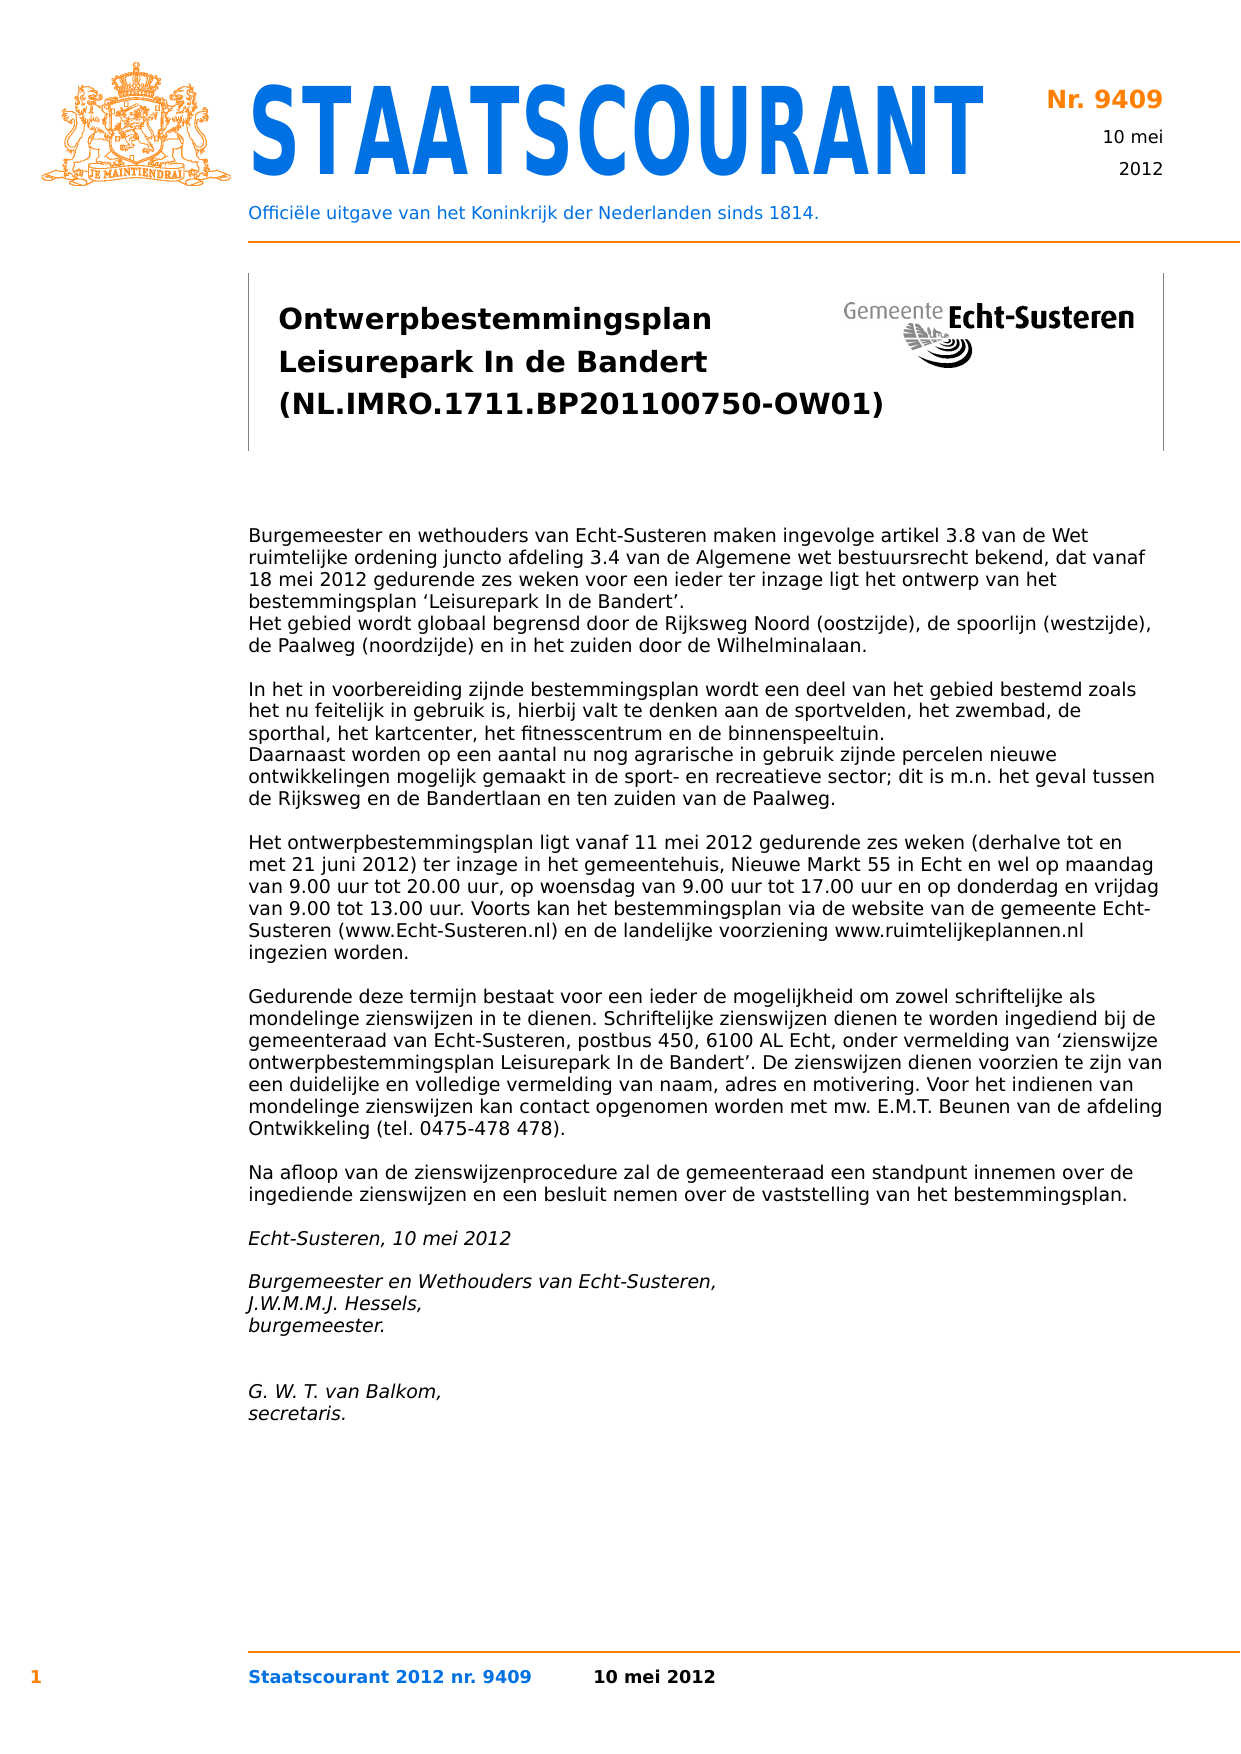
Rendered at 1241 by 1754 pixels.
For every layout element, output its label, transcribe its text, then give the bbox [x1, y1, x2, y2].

table_cell 10 mei [998, 121, 1240, 153]
text Het gebied wordt globaal begrensd door de Rijksweg Noord (oostzijde), de spoorlijn (westzijde), de Paalweg (noordzijde) en in het zuiden door de Wilhelminalaan. [248, 613, 1163, 657]
text In het in voorbereiding zijnde bestemmingsplan wordt een deel van het gebied bestemd zoals het nu feitelijk in gebruik is, hierbij valt te denken aan de sportvelden, het zwembad, de sporthal, het kartcenter, het fitnesscentrum en de binnenspeeltuin. [248, 678, 1163, 744]
table_header [25, 62, 248, 241]
picture [844, 302, 1134, 368]
picture [41, 62, 231, 186]
text Gedurende deze termijn bestaat voor een ieder de mogelijkheid om zowel schriftelijke als mondelinge zienswijzen in te dienen. Schriftelijke zienswijzen dienen te worden ingediend bij de gemeenteraad van Echt-Susteren, postbus 450, 6100 AL Echt, onder vermelding van ‘zienswijze ontwerpbestemmingsplan Leisurepark In de Bandert’. De zienswijzen dienen voorzien te zijn van een duidelijke en volledige vermelding van naam, adres en motivering. Voor het indienen van mondelinge zienswijzen kan contact opgenomen worden met mw. E.M.T. Beunen van de afdeling Ontwikkeling (tel. 0475-478 478). [248, 986, 1163, 1140]
text Na afloop van de zienswijzenprocedure zal de gemeenteraad een standpunt innemen over de ingediende zienswijzen en een besluit nemen over de vaststelling van het bestemmingsplan. [248, 1162, 1163, 1206]
text Het ontwerpbestemmingsplan ligt vanaf 11 mei 2012 gedurende zes weken (derhalve tot en met 21 juni 2012) ter inzage in het gemeentehuis, Nieuwe Markt 55 in Echt en wel op maandag van 9.00 uur tot 20.00 uur, op woensdag van 9.00 uur tot 17.00 uur en op donderdag en vrijdag van 9.00 tot 13.00 uur. Voorts kan het bestemmingsplan via de website van de gemeente Echt-Susteren (www.Echt-Susteren.nl) en de landelijke voorziening www.ruimtelijkeplannen.nl ingezien worden. [248, 832, 1163, 964]
subtitle Ontwerpbestemmingsplan Leisurepark In de Bandert (NL.IMRO.1711.BP201100750-OW01) [249, 273, 1163, 451]
table_header Nr. 9409 [998, 62, 1240, 121]
table_header STAATSCOURANT [248, 62, 998, 203]
text Burgemeester en Wethouders van Echt-Susteren, J.W.M.M.J. Hessels, burgemeester. [248, 1271, 1163, 1337]
text Daarnaast worden op een aantal nu nog agrarische in gebruik zijnde percelen nieuwe ontwikkelingen mogelijk gemaakt in de sport- en recreatieve sector; dit is m.n. het geval tussen de Rijksweg en de Bandertlaan en ten zuiden van de Paalweg. [248, 744, 1163, 810]
text Burgemeester en wethouders van Echt-Susteren maken ingevolge artikel 3.8 van de Wet ruimtelijke ordening juncto afdeling 3.4 van de Algemene wet bestuursrecht bekend, dat vanaf 18 mei 2012 gedurende zes weken voor een ieder ter inzage ligt het ontwerp van het bestemmingsplan ‘Leisurepark In de Bandert’. [248, 525, 1163, 613]
text Echt-Susteren, 10 mei 2012 [248, 1227, 1163, 1249]
text G. W. T. van Balkom, secretaris. [248, 1359, 1163, 1425]
table_cell Officiële uitgave van het Koninkrijk der Nederlanden sinds 1814. [248, 203, 1240, 241]
table_cell 2012 [998, 153, 1240, 203]
